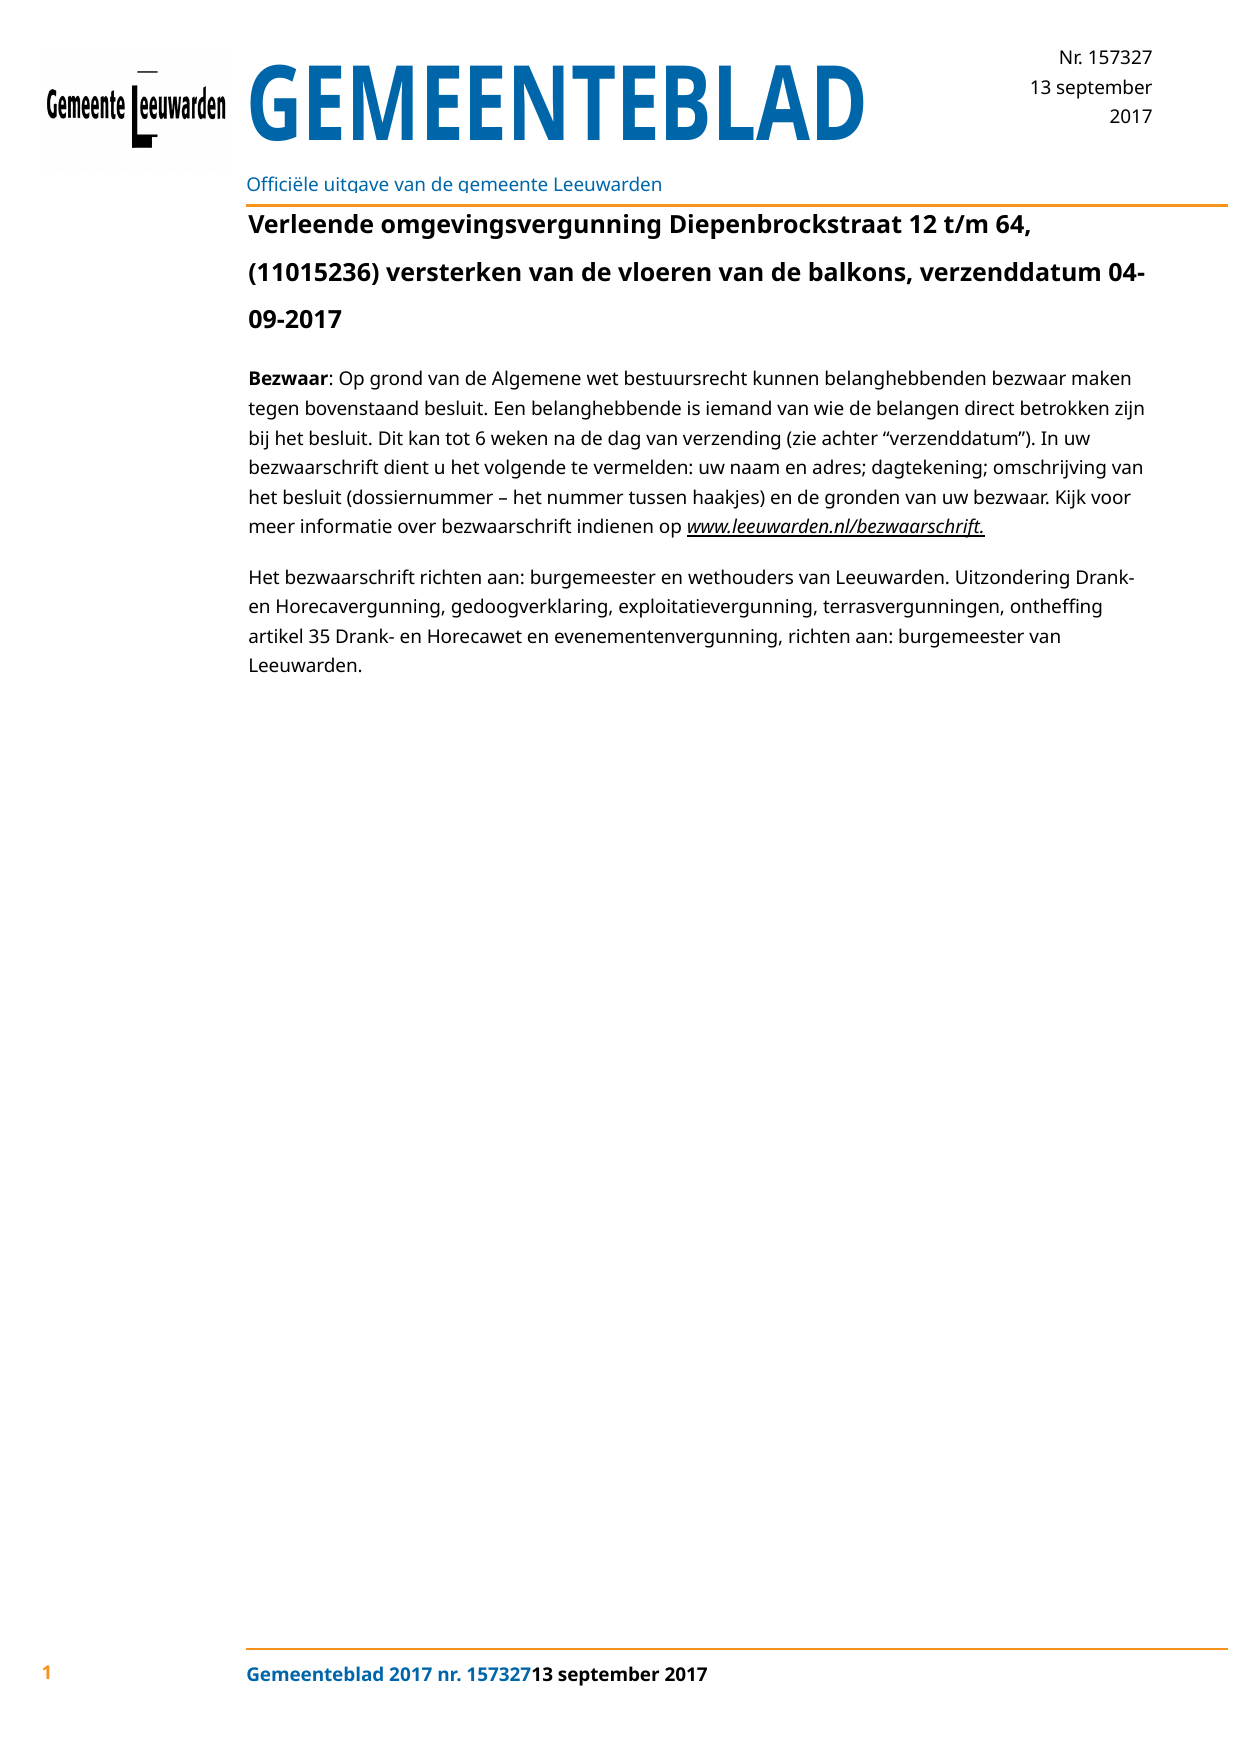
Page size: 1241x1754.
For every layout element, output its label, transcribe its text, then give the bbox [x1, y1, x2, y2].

text Verleende omgevingsvergunning Diepenbrockstraat 12 t/m 64, (11015236) versterken van de vloeren van de balkons, verzenddatum 04-09-2017 [248, 207, 1152, 336]
text Het bezwaarschrift richten aan: burgemeester en wethouders van Leeuwarden. Uitzondering Drank- en Horecavergunning, gedoogverklaring, exploitatievergunning, terrasvergunningen, ontheffing artikel 35 Drank- en Horecawet en evenementenvergunning, richten aan: burgemeester van Leeuwarden. [248, 564, 1152, 678]
text Bezwaar: Op grond van de Algemene wet bestuursrecht kunnen belanghebbenden bezwaar maken tegen bovenstaand besluit. Een belanghebbende is iemand van wie de belangen direct betrokken zijn bij het besluit. Dit kan tot 6 weken na de dag van verzending (zie achter “verzenddatum”). In uw bezwaarschrift dient u het volgende te vermelden: uw naam en adres; dagtekening; omschrijving van het besluit (dossiernummer – het nummer tussen haakjes) en de gronden van uw bezwaar. Kijk voor meer informatie over bezwaarschrift indienen op www.leeuwarden.nl/bezwaarschrift. [248, 366, 1152, 539]
picture [41, 47, 231, 172]
